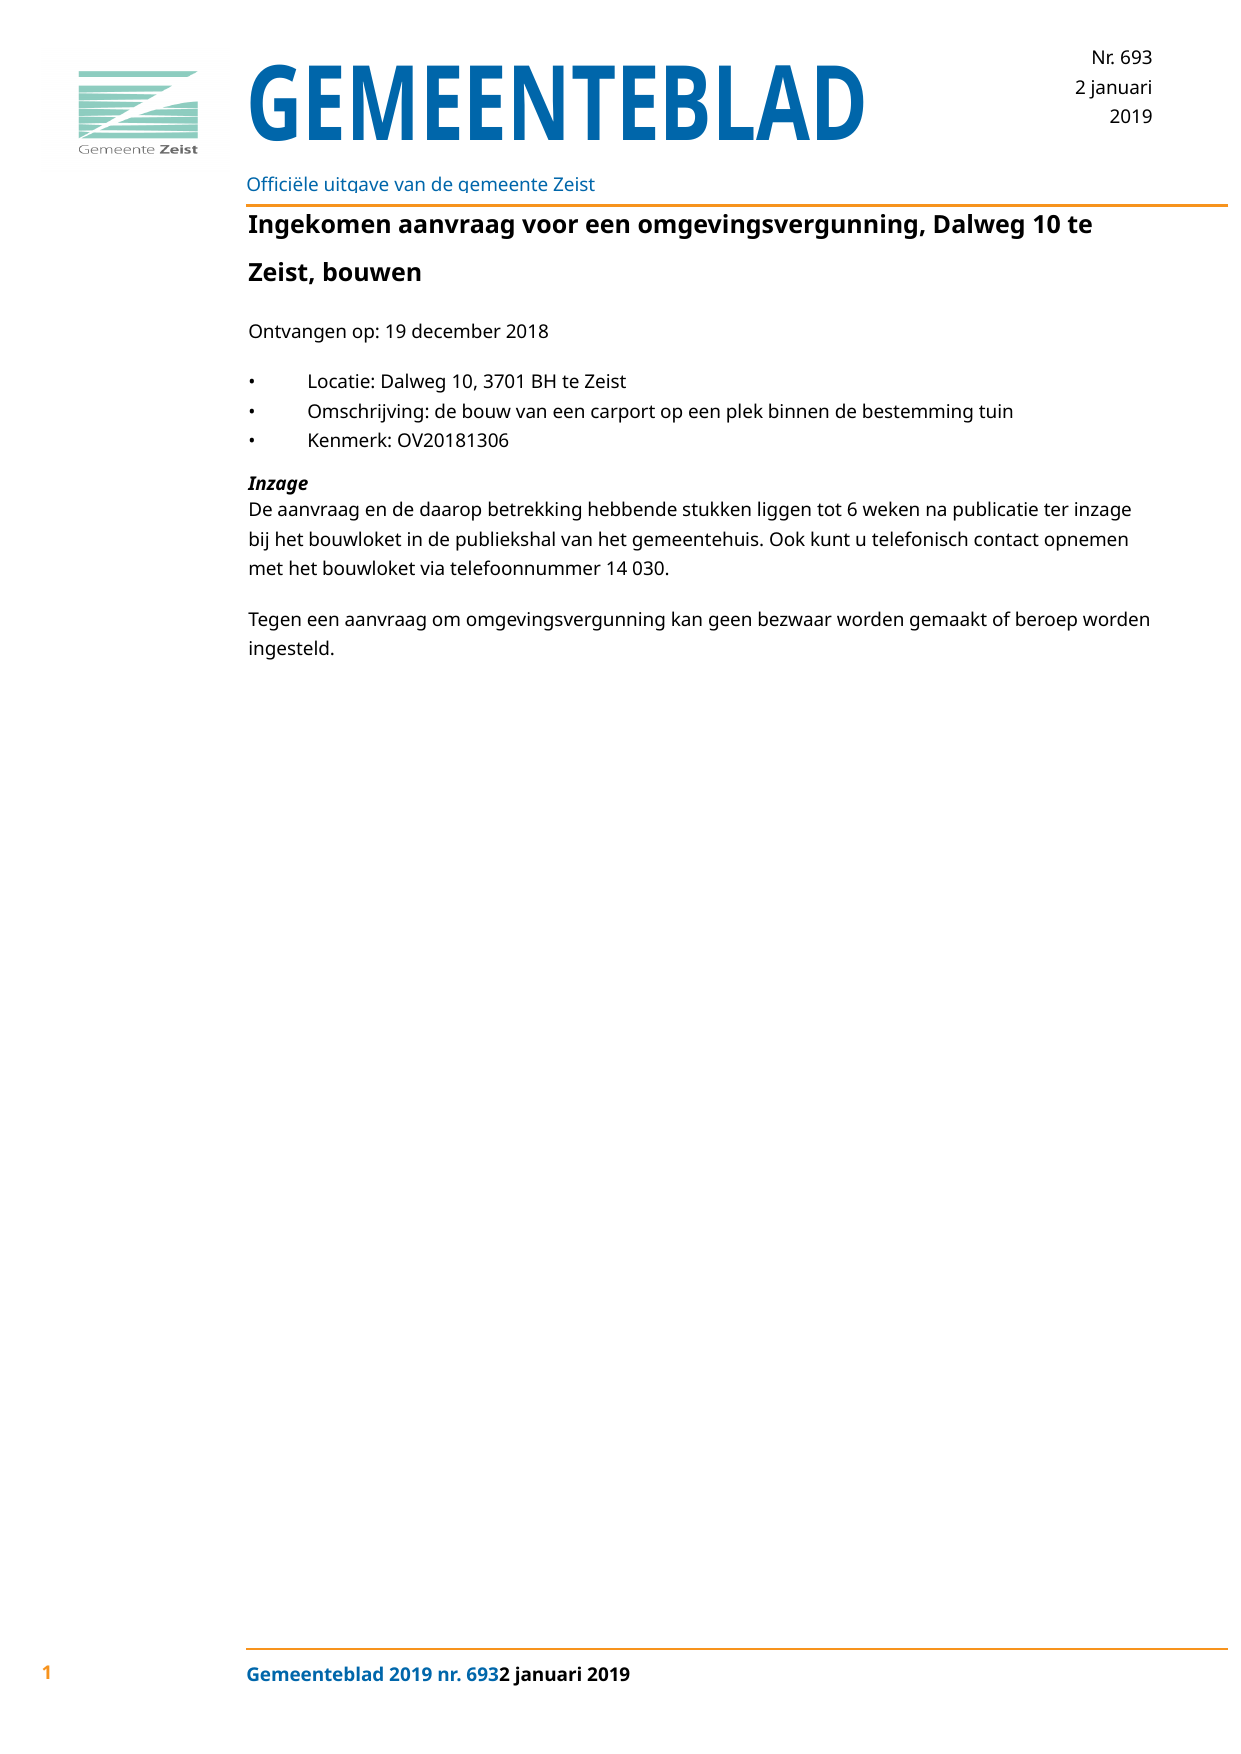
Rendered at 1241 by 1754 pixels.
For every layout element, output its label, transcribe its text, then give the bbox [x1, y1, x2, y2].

list Kenmerk: OV20181306 [248, 427, 1152, 453]
text Ingekomen aanvraag voor een omgevingsvergunning, Dalweg 10 te Zeist, bouwen [248, 207, 1152, 288]
list Omschrijving: de bouw van een carport op een plek binnen de bestemming tuin [248, 398, 1152, 424]
text Ontvangen op: 19 december 2018 [248, 318, 1152, 344]
picture [41, 47, 231, 172]
text Tegen een aanvraag om omgevingsvergunning kan geen bezwaar worden gemaakt of beroep worden ingesteld. [248, 606, 1152, 661]
text De aanvraag en de daarop betrekking hebbende stukken liggen tot 6 weken na publicatie ter inzage bij het bouwloket in de publiekshal van het gemeentehuis. Ook kunt u telefonisch contact opnemen met het bouwloket via telefoonnummer 14 030. [248, 496, 1152, 581]
list Locatie: Dalweg 10, 3701 BH te Zeist [248, 368, 1152, 394]
text Inzage [248, 471, 1152, 496]
